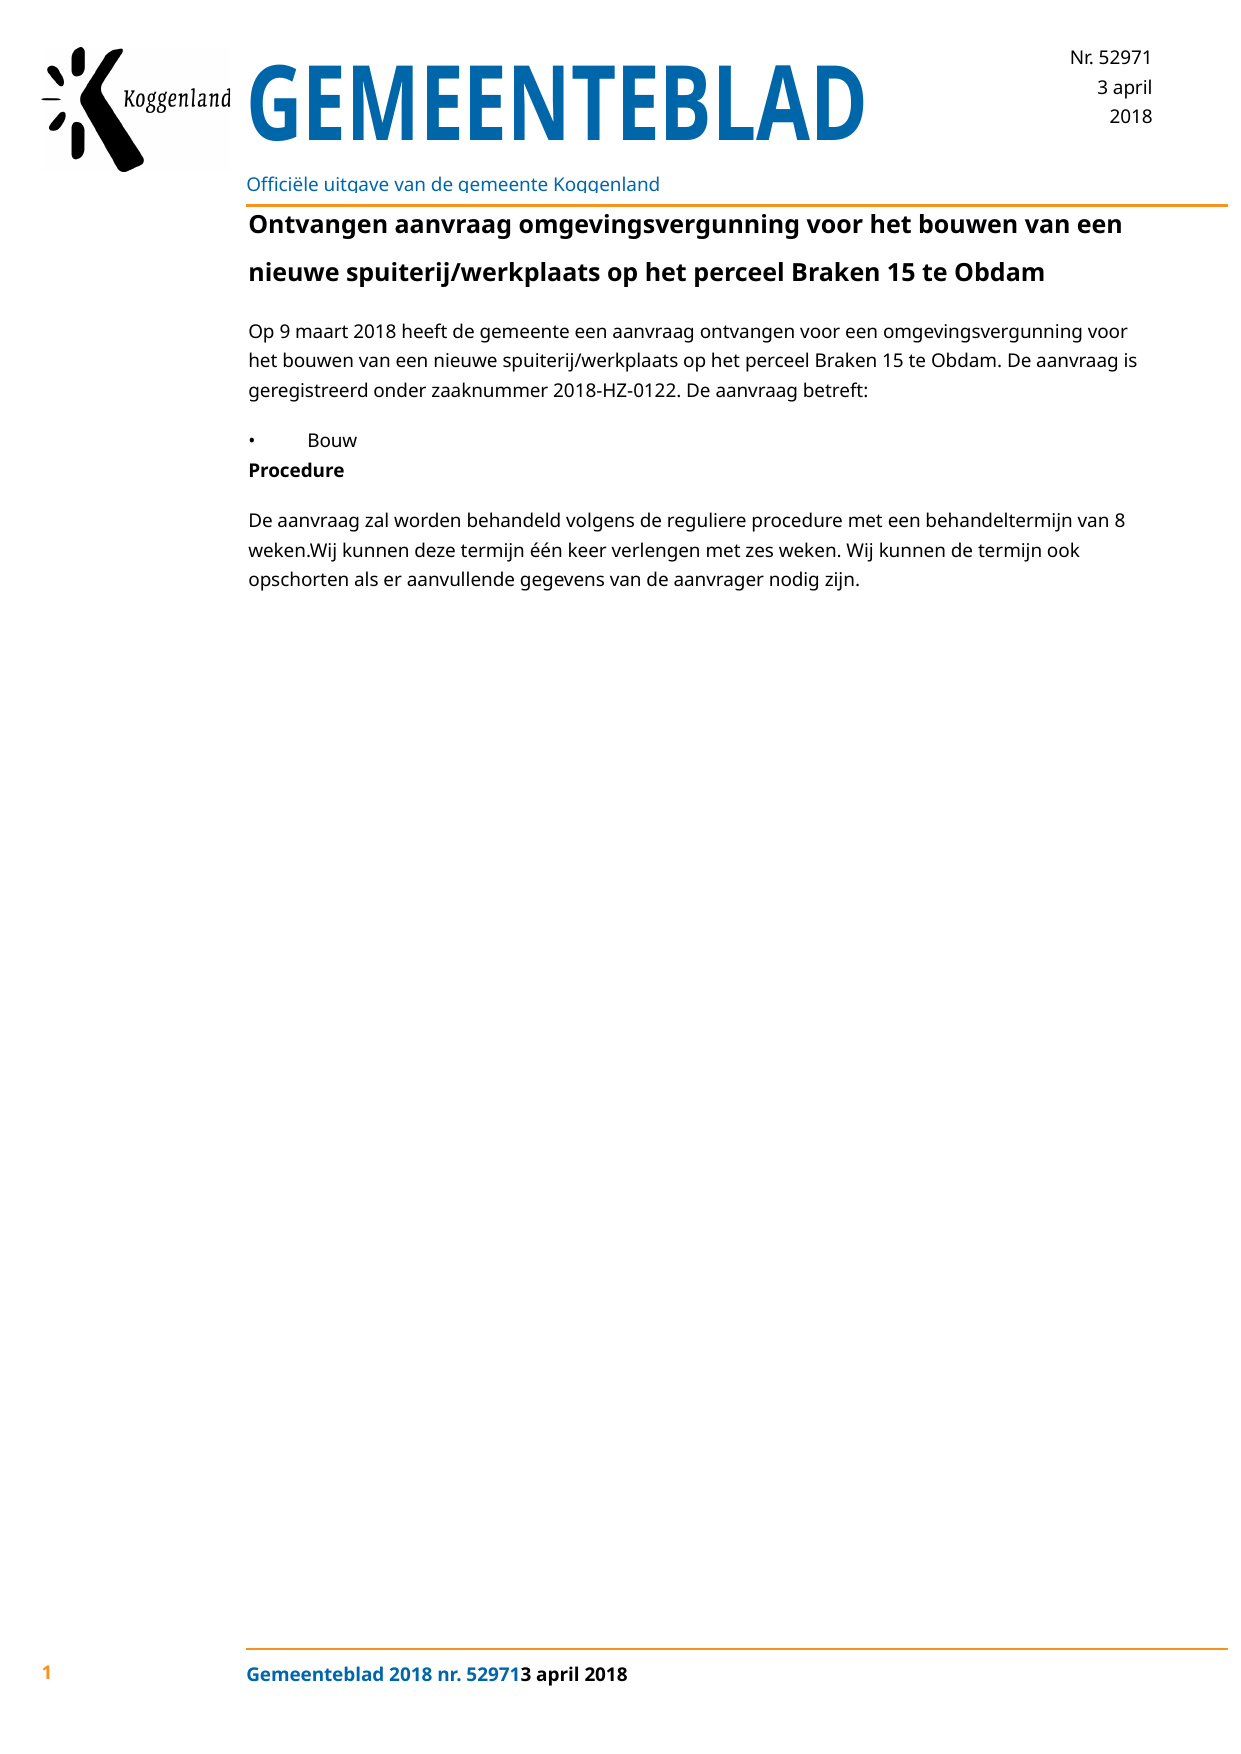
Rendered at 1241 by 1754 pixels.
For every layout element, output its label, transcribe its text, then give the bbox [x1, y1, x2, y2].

text Ontvangen aanvraag omgevingsvergunning voor het bouwen van een nieuwe spuiterij/werkplaats op het perceel Braken 15 te Obdam [248, 207, 1152, 288]
list Bouw [248, 427, 1152, 453]
text De aanvraag zal worden behandeld volgens de reguliere procedure met een behandeltermijn van 8 weken.Wij kunnen deze termijn één keer verlengen met zes weken. Wij kunnen de termijn ook opschorten als er aanvullende gegevens van de aanvrager nodig zijn. [248, 507, 1152, 592]
text Procedure [248, 457, 1152, 483]
picture [41, 47, 231, 172]
text Op 9 maart 2018 heeft de gemeente een aanvraag ontvangen voor een omgevingsvergunning voor het bouwen van een nieuwe spuiterij/werkplaats op het perceel Braken 15 te Obdam. De aanvraag is geregistreerd onder zaaknummer 2018-HZ-0122. De aanvraag betreft: [248, 318, 1152, 403]
